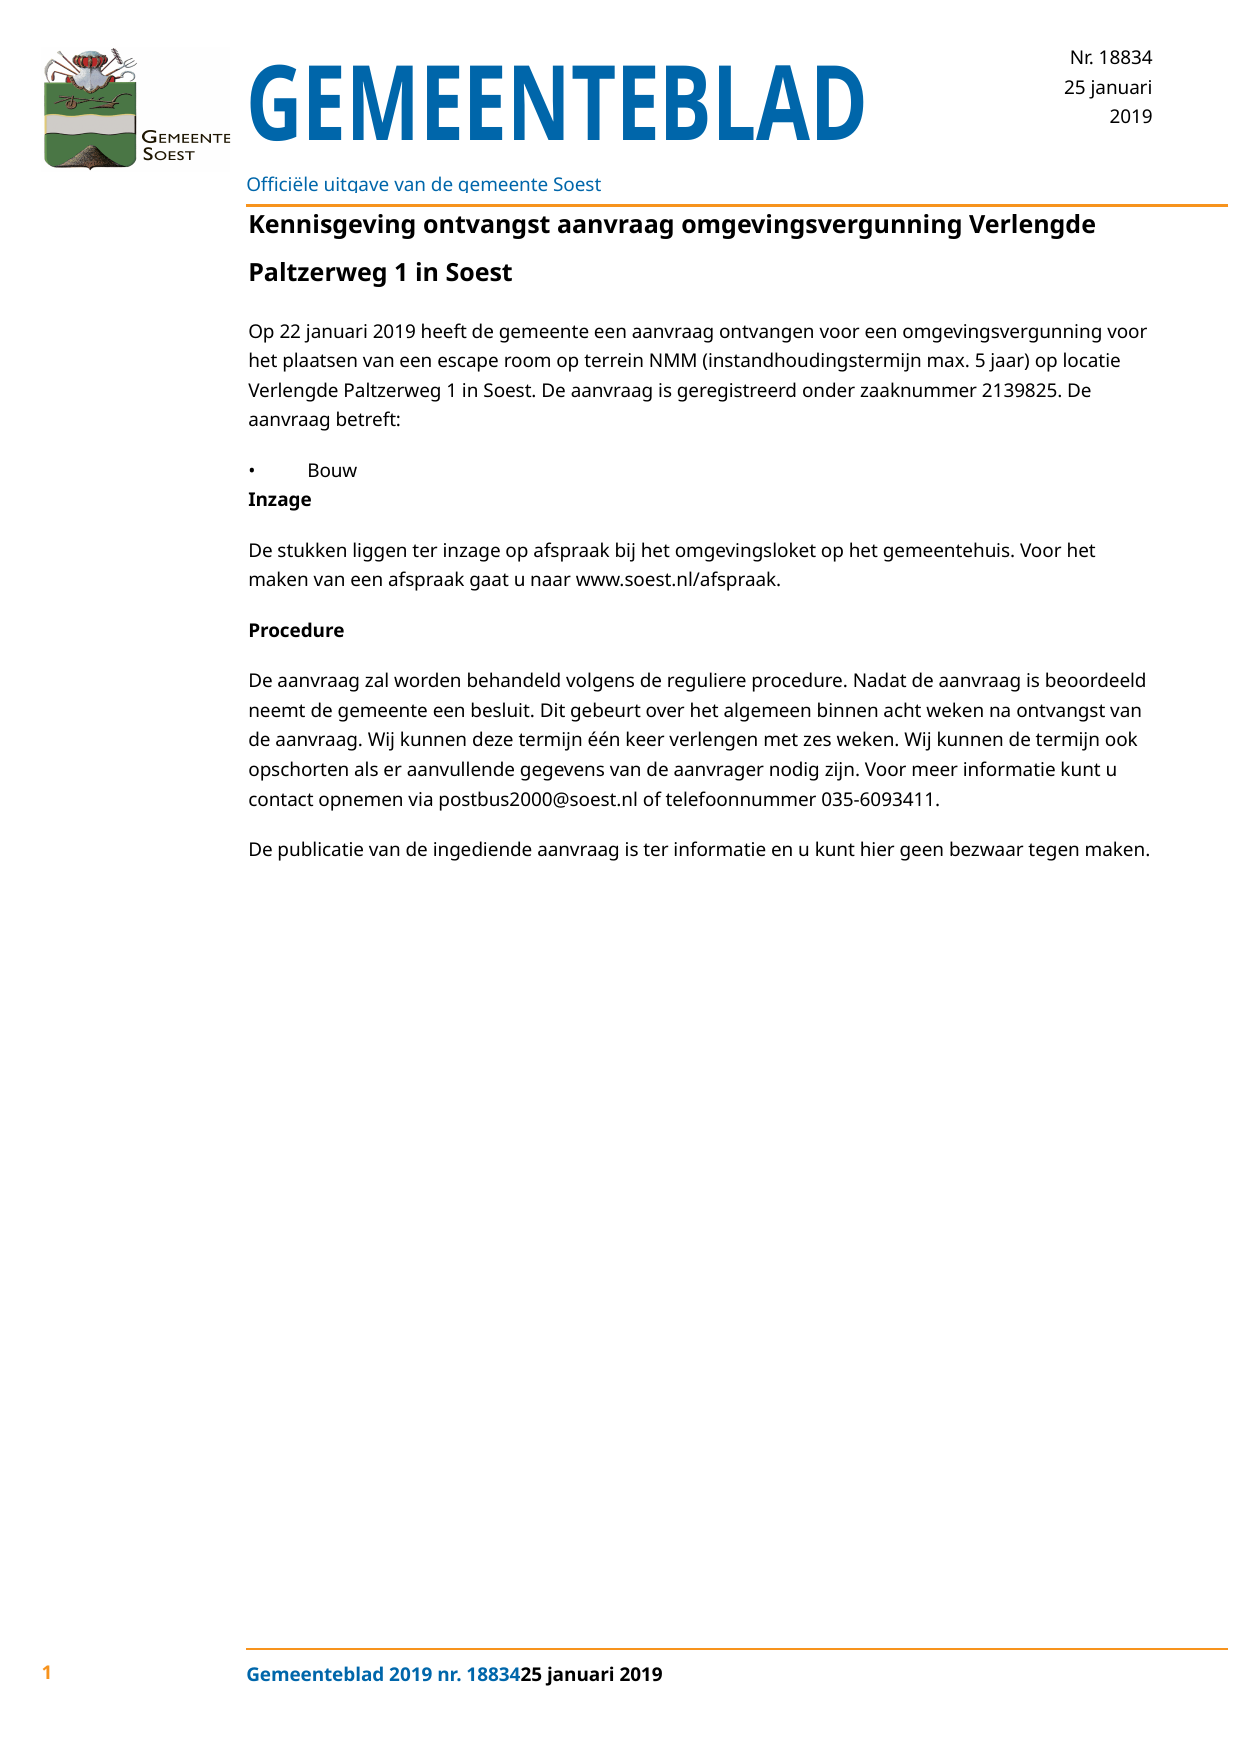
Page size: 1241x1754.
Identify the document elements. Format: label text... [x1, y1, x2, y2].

list Bouw [248, 457, 1152, 483]
text De publicatie van de ingediende aanvraag is ter informatie en u kunt hier geen bezwaar tegen maken. [248, 836, 1152, 862]
text Procedure [248, 617, 1152, 643]
picture [41, 47, 231, 172]
text Op 22 januari 2019 heeft de gemeente een aanvraag ontvangen voor een omgevingsvergunning voor het plaatsen van een escape room op terrein NMM (instandhoudingstermijn max. 5 jaar) op locatie Verlengde Paltzerweg 1 in Soest. De aanvraag is geregistreerd onder zaaknummer 2139825. De aanvraag betreft: [248, 318, 1152, 432]
text Inzage [248, 487, 1152, 512]
text Kennisgeving ontvangst aanvraag omgevingsvergunning Verlengde Paltzerweg 1 in Soest [248, 207, 1152, 288]
text De stukken liggen ter inzage op afspraak bij het omgevingsloket op het gemeentehuis. Voor het maken van een afspraak gaat u naar www.soest.nl/afspraak. [248, 537, 1152, 592]
text De aanvraag zal worden behandeld volgens de reguliere procedure. Nadat de aanvraag is beoordeeld neemt de gemeente een besluit. Dit gebeurt over het algemeen binnen acht weken na ontvangst van de aanvraag. Wij kunnen deze termijn één keer verlengen met zes weken. Wij kunnen de termijn ook opschorten als er aanvullende gegevens van de aanvrager nodig zijn. Voor meer informatie kunt u contact opnemen via postbus2000@soest.nl of telefoonnummer 035-6093411. [248, 667, 1152, 812]
